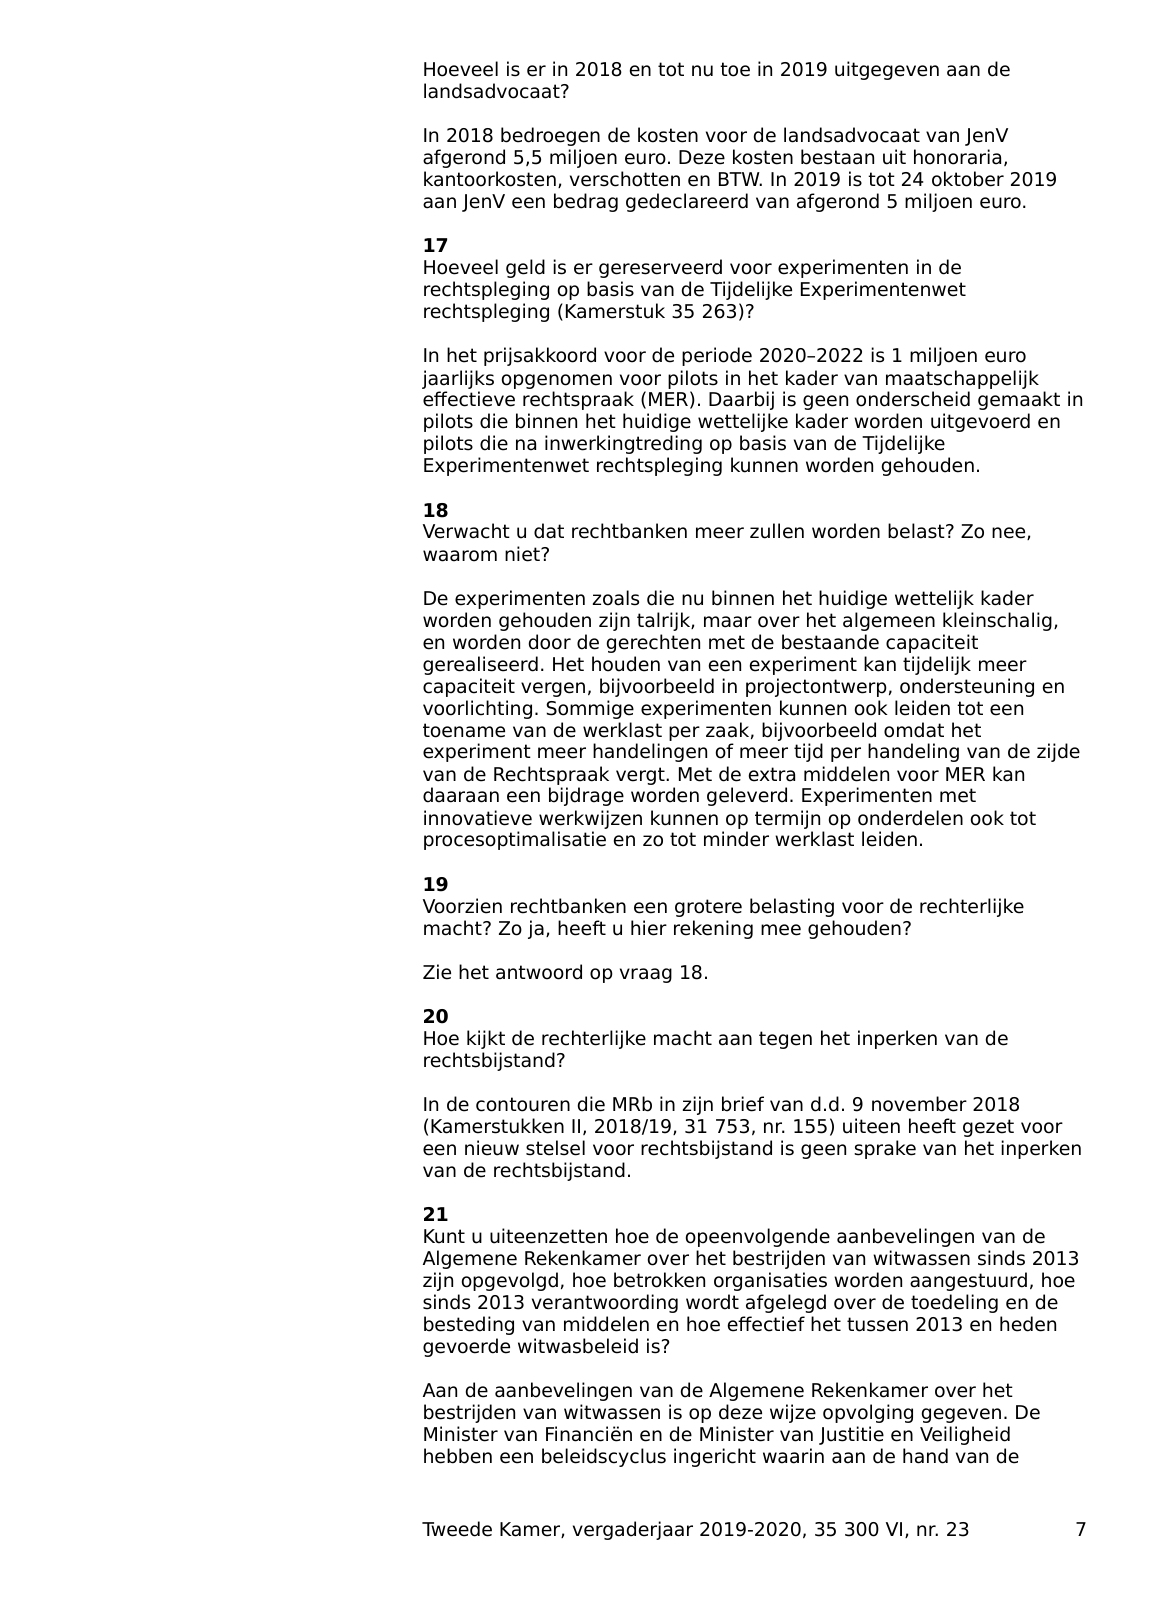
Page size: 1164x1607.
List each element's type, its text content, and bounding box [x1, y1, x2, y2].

text 17 [422, 235, 1087, 257]
text Hoeveel geld is er gereserveerd voor experimenten in de rechtspleging op basis van de Tijdelijke Experimentenwet rechtspleging (Kamerstuk 35 263)? [422, 257, 1087, 323]
text Aan de aanbevelingen van de Algemene Rekenkamer over het bestrijden van witwassen is op deze wijze opvolging gegeven. De Minister van Financiën en de Minister van Justitie en Veiligheid hebben een beleidscyclus ingericht waarin aan de hand van de [422, 1380, 1087, 1468]
text In het prijsakkoord voor de periode 2020–2022 is 1 miljoen euro jaarlijks opgenomen voor pilots in het kader van maatschappelijk effectieve rechtspraak (MER). Daarbij is geen onderscheid gemaakt in pilots die binnen het huidige wettelijke kader worden uitgevoerd en pilots die na inwerkingtreding op basis van de Tijdelijke Experimentenwet rechtspleging kunnen worden gehouden. [422, 345, 1087, 477]
text Verwacht u dat rechtbanken meer zullen worden belast? Zo nee, waarom niet? [422, 521, 1087, 565]
text Kunt u uiteenzetten hoe de opeenvolgende aanbevelingen van de Algemene Rekenkamer over het bestrijden van witwassen sinds 2013 zijn opgevolgd, hoe betrokken organisaties worden aangestuurd, hoe sinds 2013 verantwoording wordt afgelegd over de toedeling en de besteding van middelen en hoe effectief het tussen 2013 en heden gevoerde witwasbeleid is? [422, 1226, 1087, 1358]
text De experimenten zoals die nu binnen het huidige wettelijk kader worden gehouden zijn talrijk, maar over het algemeen kleinschalig, en worden door de gerechten met de bestaande capaciteit gerealiseerd. Het houden van een experiment kan tijdelijk meer capaciteit vergen, bijvoorbeeld in projectontwerp, ondersteuning en voorlichting. Sommige experimenten kunnen ook leiden tot een toename van de werklast per zaak, bijvoorbeeld omdat het experiment meer handelingen of meer tijd per handeling van de zijde van de Rechtspraak vergt. Met de extra middelen voor MER kan daaraan een bijdrage worden geleverd. Experimenten met innovatieve werkwijzen kunnen op termijn op onderdelen ook tot procesoptimalisatie en zo tot minder werklast leiden. [422, 588, 1087, 851]
text Zie het antwoord op vraag 18. [422, 962, 1087, 984]
text Hoeveel is er in 2018 en tot nu toe in 2019 uitgegeven aan de landsadvocaat? [422, 59, 1087, 103]
text 19 [422, 873, 1087, 896]
text Hoe kijkt de rechterlijke macht aan tegen het inperken van de rechtsbijstand? [422, 1028, 1087, 1072]
text In 2018 bedroegen de kosten voor de landsadvocaat van JenV afgerond 5,5 miljoen euro. Deze kosten bestaan uit honoraria, kantoorkosten, verschotten en BTW. In 2019 is tot 24 oktober 2019 aan JenV een bedrag gedeclareerd van afgerond 5 miljoen euro. [422, 125, 1087, 213]
text 20 [422, 1006, 1087, 1028]
text Voorzien rechtbanken een grotere belasting voor de rechterlijke macht? Zo ja, heeft u hier rekening mee gehouden? [422, 896, 1087, 939]
text 18 [422, 499, 1087, 521]
text 21 [422, 1204, 1087, 1226]
text In de contouren die MRb in zijn brief van d.d. 9 november 2018 (Kamerstukken II, 2018/19, 31 753, nr. 155) uiteen heeft gezet voor een nieuw stelsel voor rechtsbijstand is geen sprake van het inperken van de rechtsbijstand. [422, 1094, 1087, 1182]
